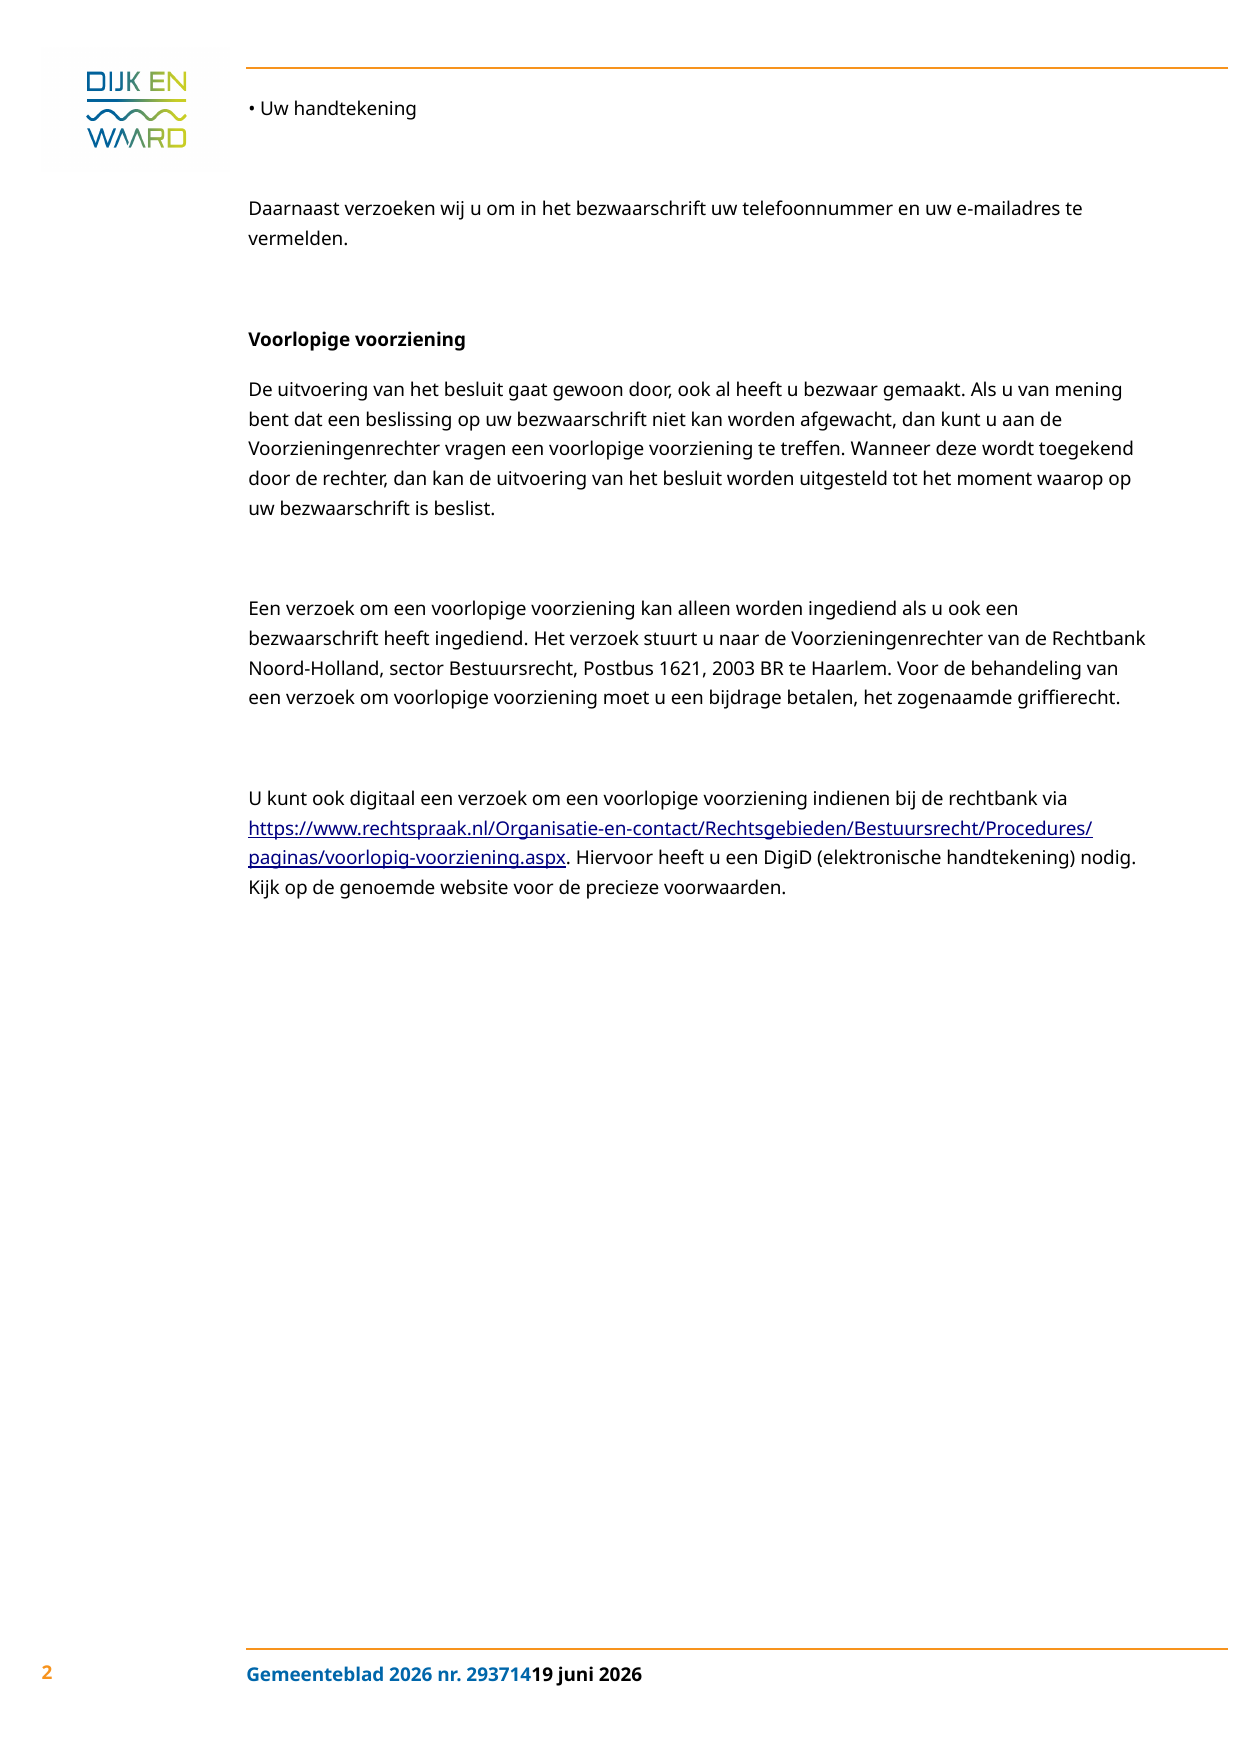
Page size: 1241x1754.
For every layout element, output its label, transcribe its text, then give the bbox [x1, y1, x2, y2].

text De uitvoering van het besluit gaat gewoon door, ook al heeft u bezwaar gemaakt. Als u van mening bent dat een beslissing op uw bezwaarschrift niet kan worden afgewacht, dan kunt u aan de Voorzieningenrechter vragen een voorlopige voorziening te treffen. Wanneer deze wordt toegekend door de rechter, dan kan de uitvoering van het besluit worden uitgesteld tot het moment waarop op uw bezwaarschrift is beslist. [248, 376, 1152, 521]
text Voorlopige voorziening [248, 326, 1152, 352]
text Een verzoek om een voorlopige voorziening kan alleen worden ingediend als u ook een bezwaarschrift heeft ingediend. Het verzoek stuurt u naar de Voorzieningenrechter van de Rechtbank Noord-Holland, sector Bestuursrecht, Postbus 1621, 2003 BR te Haarlem. Voor de behandeling van een verzoek om voorlopige voorziening moet u een bijdrage betalen, het zogenaamde griffierecht. [248, 596, 1152, 710]
text U kunt ook digitaal een verzoek om een voorlopige voorziening indienen bij de rechtbank via https://www.rechtspraak.nl/Organisatie-en-contact/Rechtsgebieden/Bestuursrecht/Procedures/paginas/voorlopig-voorziening.aspx. Hiervoor heeft u een DigiD (elektronische handtekening) nodig. Kijk op de genoemde website voor de precieze voorwaarden. [248, 785, 1152, 900]
text Daarnaast verzoeken wij u om in het bezwaarschrift uw telefoonnummer en uw e-mailadres te vermelden. [248, 196, 1152, 251]
text • Uw handtekening [248, 95, 1152, 121]
picture [41, 47, 231, 172]
